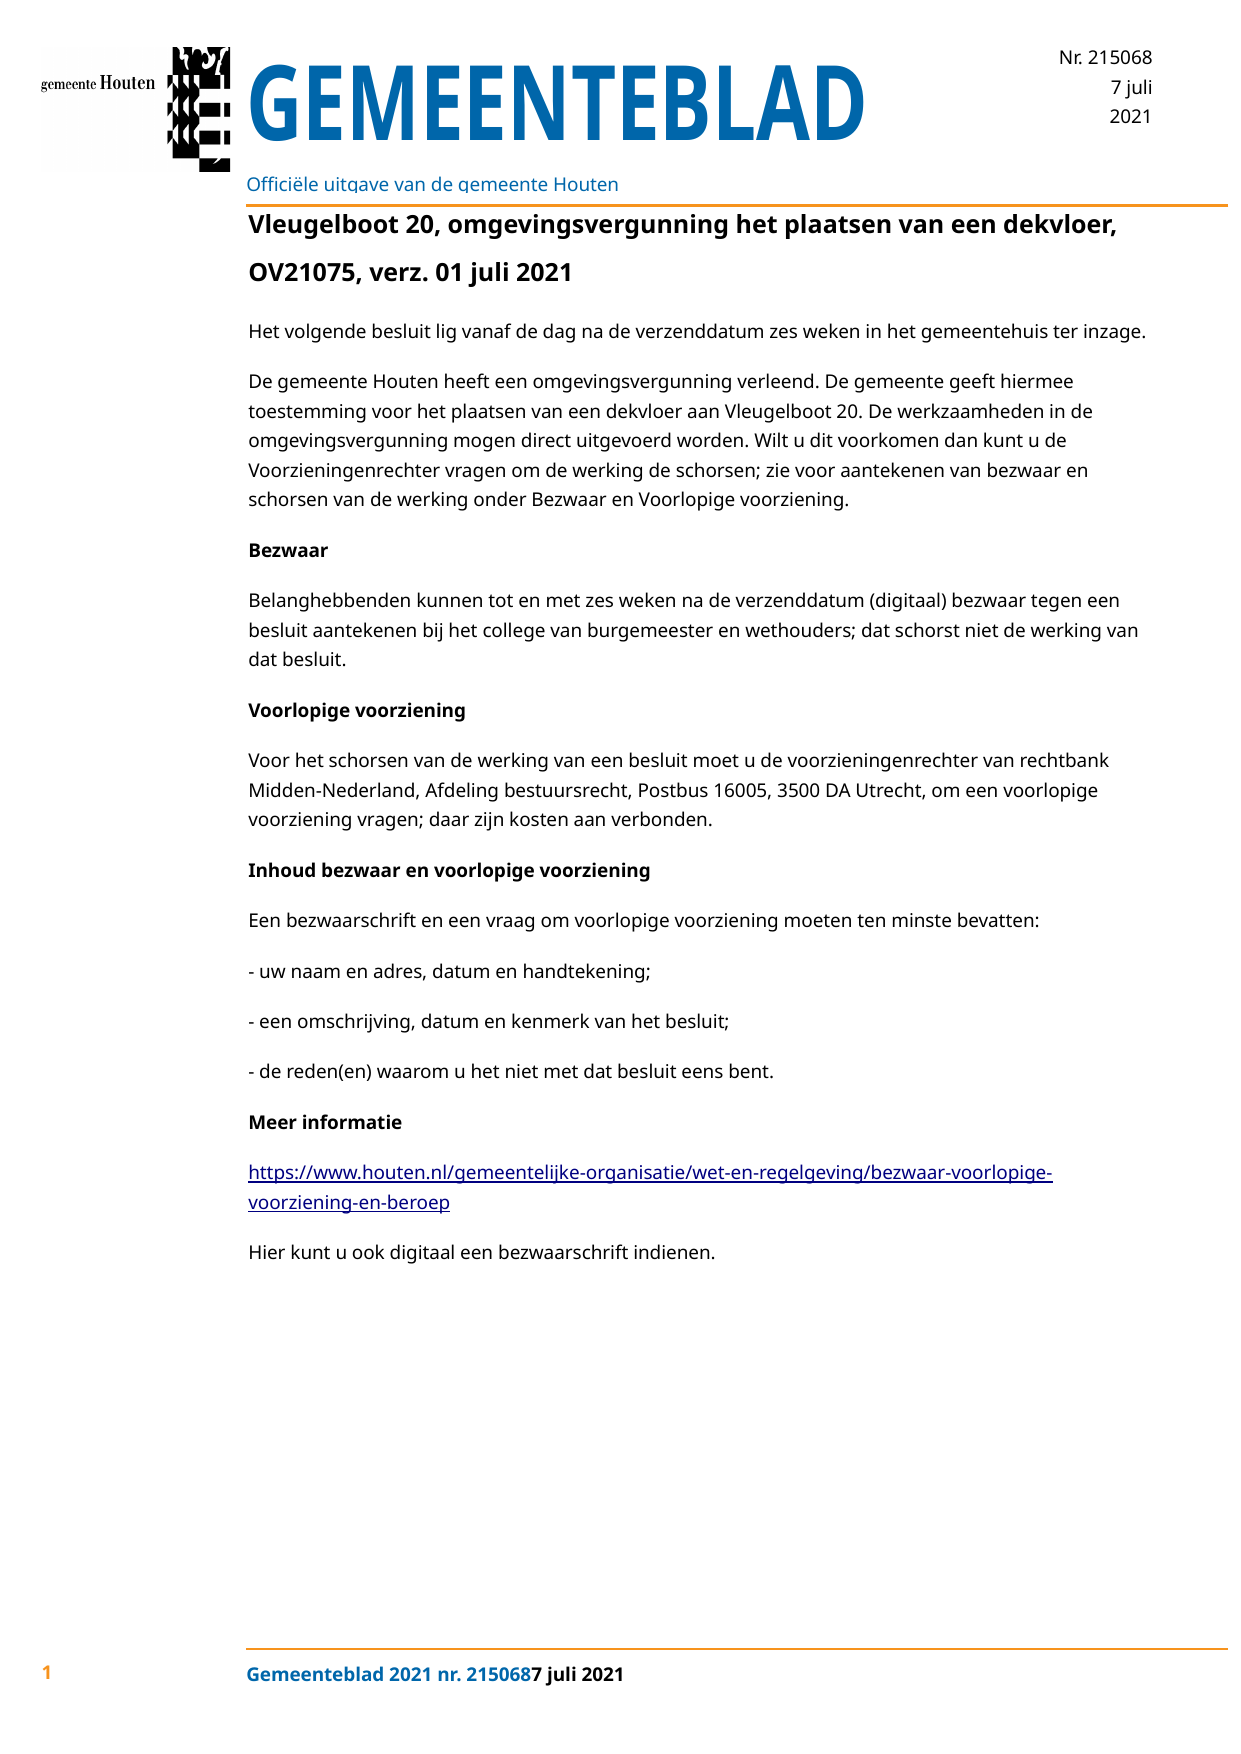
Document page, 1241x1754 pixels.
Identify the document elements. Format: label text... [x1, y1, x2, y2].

text De gemeente Houten heeft een omgevingsvergunning verleend. De gemeente geeft hiermee toestemming voor het plaatsen van een dekvloer aan Vleugelboot 20. De werkzaamheden in de omgevingsvergunning mogen direct uitgevoerd worden. Wilt u dit voorkomen dan kunt u de Voorzieningenrechter vragen om de werking de schorsen; zie voor aantekenen van bezwaar en schorsen van de werking onder Bezwaar en Voorlopige voorziening. [248, 368, 1152, 512]
text Een bezwaarschrift en een vraag om voorlopige voorziening moeten ten minste bevatten: [248, 907, 1152, 933]
text Voorlopige voorziening [248, 697, 1152, 723]
text Belanghebbenden kunnen tot en met zes weken na de verzenddatum (digitaal) bezwaar tegen een besluit aantekenen bij het college van burgemeester en wethouders; dat schorst niet de werking van dat besluit. [248, 587, 1152, 672]
text Hier kunt u ook digitaal een bezwaarschrift indienen. [248, 1239, 1152, 1265]
text - een omschrijving, datum en kenmerk van het besluit; [248, 1008, 1152, 1034]
text - de reden(en) waarom u het niet met dat besluit eens bent. [248, 1059, 1152, 1084]
text Vleugelboot 20, omgevingsvergunning het plaatsen van een dekvloer, OV21075, verz. 01 juli 2021 [248, 207, 1152, 288]
text Inhoud bezwaar en voorlopige voorziening [248, 857, 1152, 883]
text https://www.houten.nl/gemeentelijke-organisatie/wet-en-regelgeving/bezwaar-voorlopige-voorziening-en-beroep [248, 1159, 1152, 1215]
text Meer informatie [248, 1109, 1152, 1135]
text Het volgende besluit lig vanaf de dag na de verzenddatum zes weken in het gemeentehuis ter inzage. [248, 318, 1152, 344]
picture [41, 47, 231, 172]
text Voor het schorsen van de werking van een besluit moet u de voorzieningenrechter van rechtbank Midden-Nederland, Afdeling bestuursrecht, Postbus 16005, 3500 DA Utrecht, om een voorlopige voorziening vragen; daar zijn kosten aan verbonden. [248, 747, 1152, 832]
text - uw naam en adres, datum en handtekening; [248, 958, 1152, 984]
text Bezwaar [248, 537, 1152, 563]
